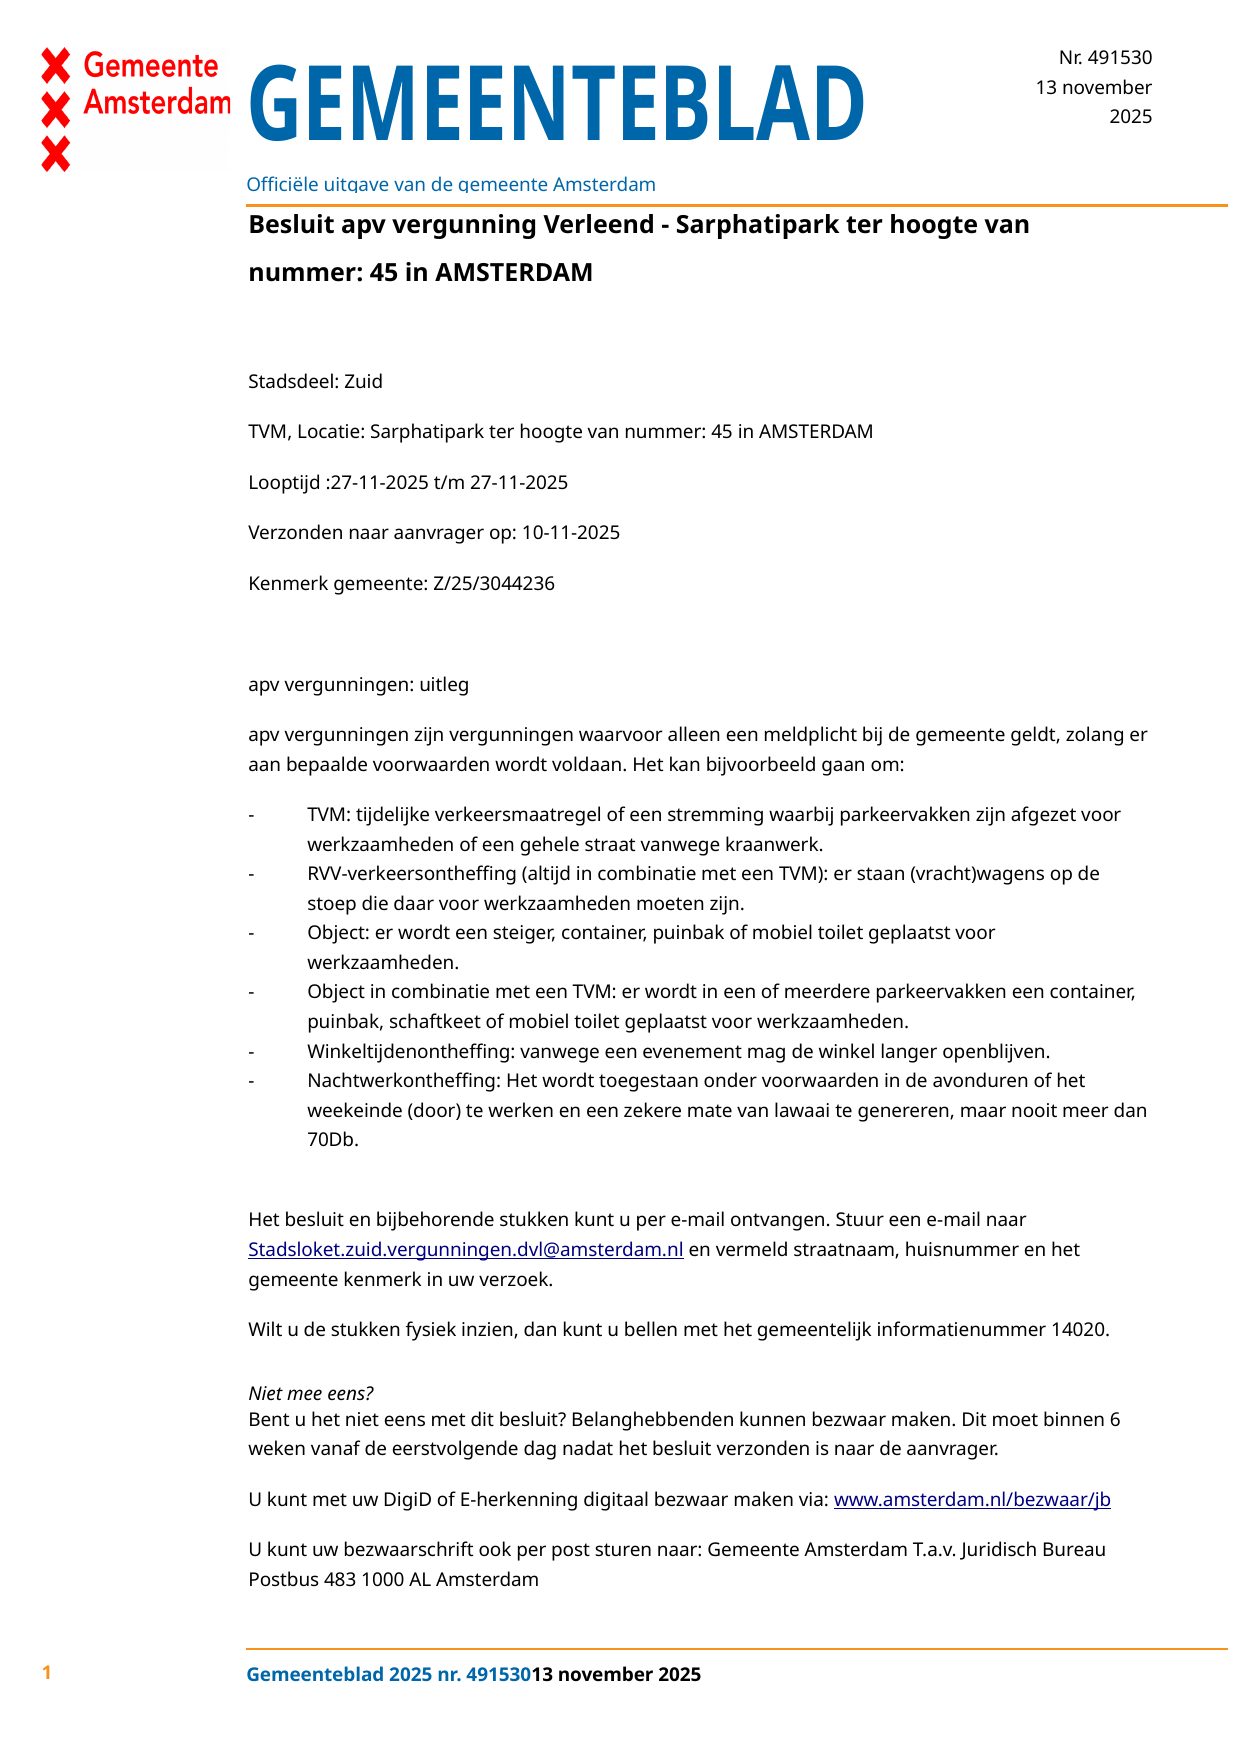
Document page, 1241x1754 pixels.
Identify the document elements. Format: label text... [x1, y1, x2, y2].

text TVM, Locatie: Sarphatipark ter hoogte van nummer: 45 in AMSTERDAM [248, 419, 1152, 444]
text U kunt met uw DigiD of E-herkenning digitaal bezwaar maken via: www.amsterdam.nl/bezwaar/jb [248, 1486, 1152, 1512]
text Kenmerk gemeente: Z/25/3044236 [248, 570, 1152, 596]
text apv vergunningen zijn vergunningen waarvoor alleen een meldplicht bij de gemeente geldt, zolang er aan bepaalde voorwaarden wordt voldaan. Het kan bijvoorbeeld gaan om: [248, 721, 1152, 777]
text Stadsdeel: Zuid [248, 368, 1152, 394]
text Het besluit en bijbehorende stukken kunt u per e-mail ontvangen. Stuur een e-mail naar Stadsloket.zuid.vergunningen.dvl@amsterdam.nl en vermeld straatnaam, huisnummer en het gemeente kenmerk in uw verzoek. [248, 1207, 1152, 1292]
list TVM: tijdelijke verkeersmaatregel of een stremming waarbij parkeervakken zijn afgezet voor werkzaamheden of een gehele straat vanwege kraanwerk. [248, 801, 1152, 857]
list Object in combinatie met een TVM: er wordt in een of meerdere parkeervakken een container, puinbak, schaftkeet of mobiel toilet geplaatst voor werkzaamheden. [248, 979, 1152, 1034]
list Winkeltijdenontheffing: vanwege een evenement mag de winkel langer openblijven. [248, 1038, 1152, 1064]
text Bent u het niet eens met dit besluit? Belanghebbenden kunnen bezwaar maken. Dit moet binnen 6 weken vanaf de eerstvolgende dag nadat het besluit verzonden is naar de aanvrager. [248, 1406, 1152, 1461]
list Nachtwerkontheffing: Het wordt toegestaan onder voorwaarden in de avonduren of het weekeinde (door) te werken en een zekere mate van lawaai te genereren, maar nooit meer dan 70Db. [248, 1067, 1152, 1152]
list RVV-verkeersontheffing (altijd in combinatie met een TVM): er staan (vracht)wagens op de stoep die daar voor werkzaamheden moeten zijn. [248, 860, 1152, 916]
text U kunt uw bezwaarschrift ook per post sturen naar: Gemeente Amsterdam T.a.v. Juridisch Bureau Postbus 483 1000 AL Amsterdam [248, 1536, 1152, 1592]
text Verzonden naar aanvrager op: 10-11-2025 [248, 519, 1152, 545]
text Looptijd :27-11-2025 t/m 27-11-2025 [248, 469, 1152, 495]
list Object: er wordt een steiger, container, puinbak of mobiel toilet geplaatst voor werkzaamheden. [248, 919, 1152, 975]
picture [41, 47, 231, 172]
text Wilt u de stukken fysiek inzien, dan kunt u bellen met het gemeentelijk informatienummer 14020. [248, 1316, 1152, 1342]
text apv vergunningen: uitleg [248, 671, 1152, 697]
text Besluit apv vergunning Verleend - Sarphatipark ter hoogte van nummer: 45 in AMSTERDAM [248, 207, 1152, 288]
text Niet mee eens? [248, 1380, 1152, 1406]
